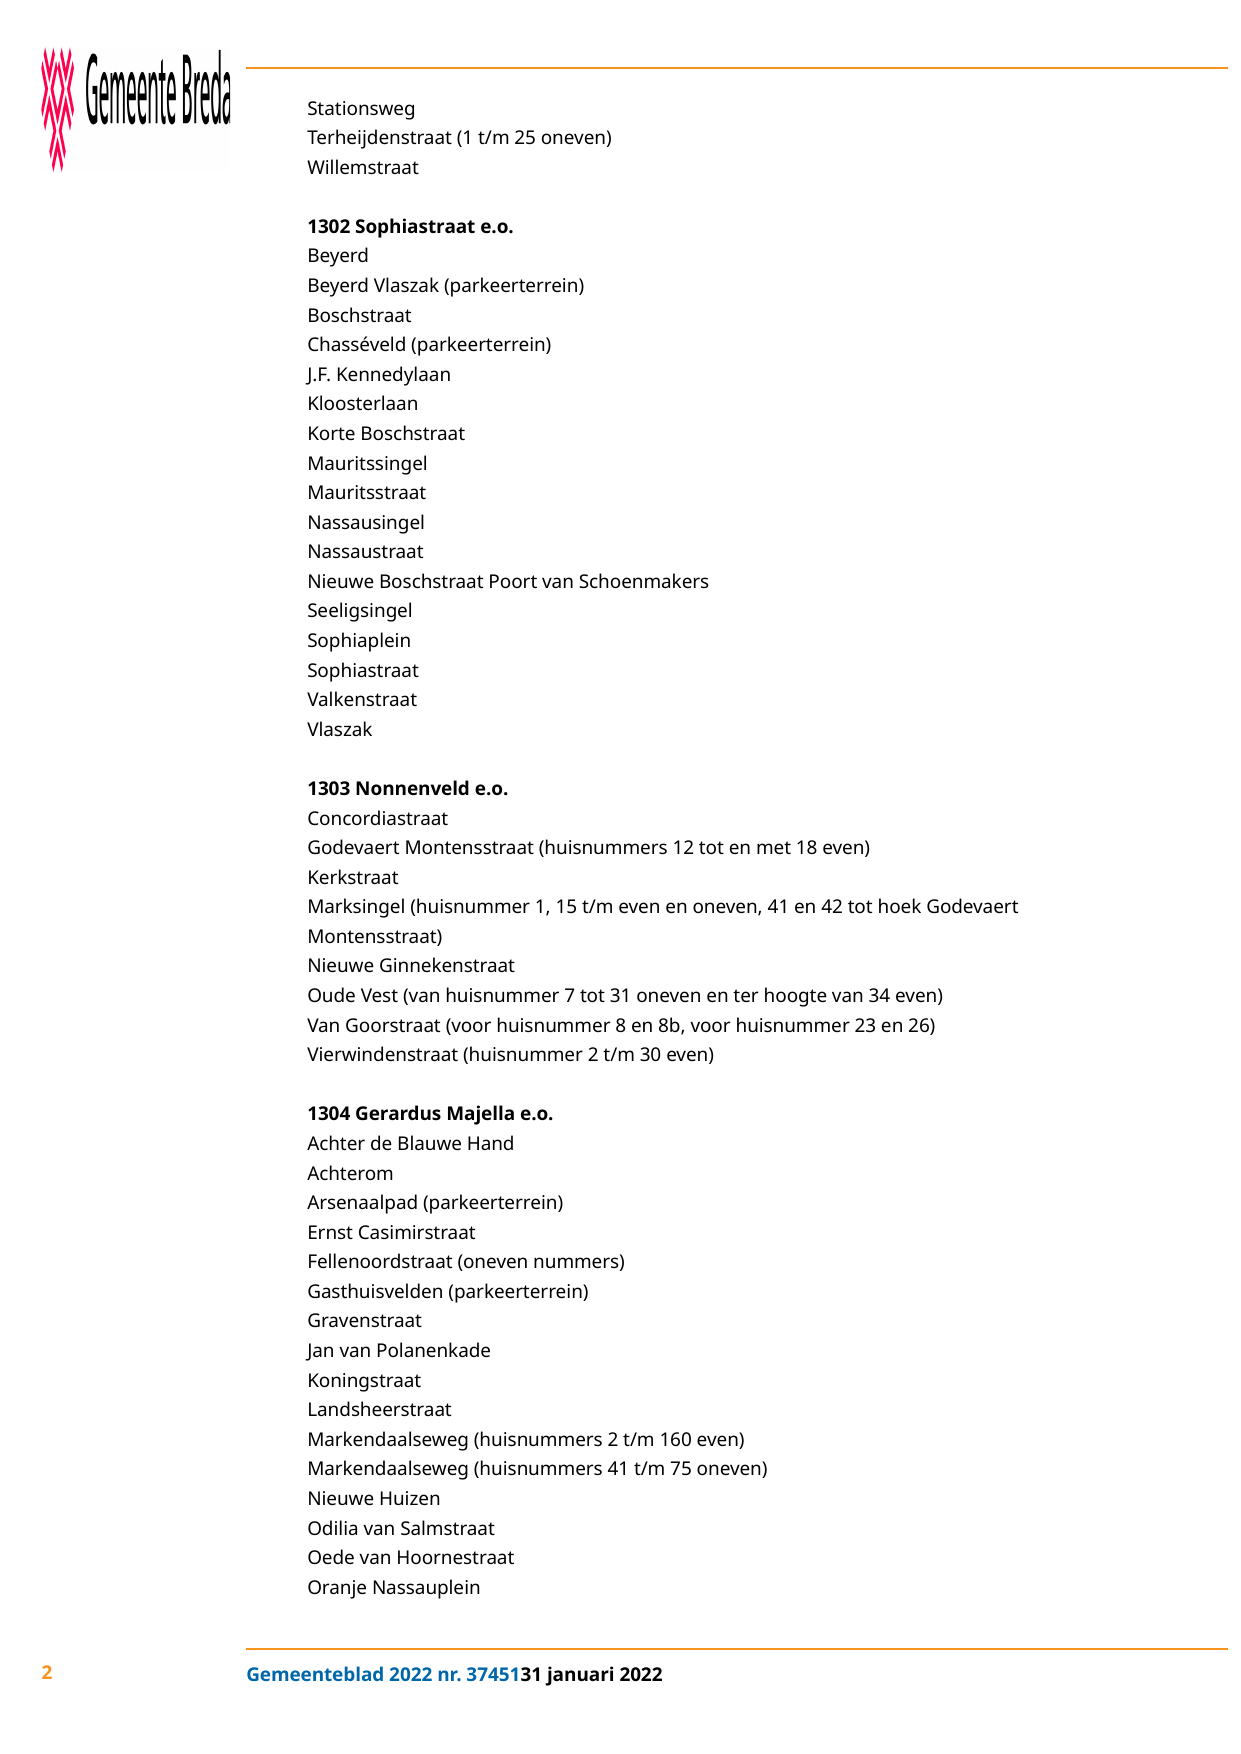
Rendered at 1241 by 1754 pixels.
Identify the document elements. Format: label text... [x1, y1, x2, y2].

picture [41, 47, 231, 172]
list Nassaustraat [248, 538, 1152, 564]
list Beyerd Vlaszak (parkeerterrein) [248, 272, 1152, 298]
list Oude Vest (van huisnummer 7 tot 31 oneven en ter hoogte van 34 even) [248, 982, 1152, 1008]
list Nieuwe Ginnekenstraat [248, 953, 1152, 978]
list Markendaalseweg (huisnummers 41 t/m 75 oneven) [248, 1456, 1152, 1481]
list Chasséveld (parkeerterrein) [248, 331, 1152, 357]
list Godevaert Montensstraat (huisnummers 12 tot en met 18 even) [248, 834, 1152, 860]
list Mauritsstraat [248, 479, 1152, 505]
list Nassausingel [248, 509, 1152, 535]
list Achter de Blauwe Hand [248, 1130, 1152, 1156]
list Fellenoordstraat (oneven nummers) [248, 1248, 1152, 1274]
list Kerkstraat [248, 864, 1152, 890]
list Terheijdenstraat (1 t/m 25 oneven) [248, 124, 1152, 150]
list Odilia van Salmstraat [248, 1515, 1152, 1541]
list Sophiastraat [248, 657, 1152, 683]
list Vierwindenstraat (huisnummer 2 t/m 30 even) [248, 1041, 1152, 1067]
list Jan van Polanenkade [248, 1337, 1152, 1363]
list Korte Boschstraat [248, 420, 1152, 446]
list Oede van Hoornestraat [248, 1544, 1152, 1570]
list Willemstraat [248, 154, 1152, 180]
list Ernst Casimirstraat [248, 1219, 1152, 1245]
list J.F. Kennedylaan [248, 361, 1152, 387]
list Gasthuisvelden (parkeerterrein) [248, 1278, 1152, 1304]
list Sophiaplein [248, 627, 1152, 653]
list Concordiastraat [248, 805, 1152, 831]
list Nieuwe Boschstraat Poort van Schoenmakers [248, 568, 1152, 594]
list Valkenstraat [248, 686, 1152, 712]
list Oranje Nassauplein [248, 1574, 1152, 1600]
list Nieuwe Huizen [248, 1485, 1152, 1511]
list Seeligsingel [248, 598, 1152, 623]
list Arsenaalpad (parkeerterrein) [248, 1189, 1152, 1215]
list Mauritssingel [248, 450, 1152, 476]
list Kloosterlaan [248, 391, 1152, 416]
list 1302 Sophiastraat e.o. [248, 213, 1152, 239]
list Stationsweg [248, 95, 1152, 121]
list Koningstraat [248, 1367, 1152, 1393]
list Gravenstraat [248, 1308, 1152, 1333]
list 1303 Nonnenveld e.o. [248, 775, 1152, 801]
list Landsheerstraat [248, 1396, 1152, 1422]
list Achterom [248, 1160, 1152, 1186]
list Marksingel (huisnummer 1, 15 t/m even en oneven, 41 en 42 tot hoek Godevaert Montensstraat) [248, 893, 1152, 949]
list Beyerd [248, 243, 1152, 268]
list 1304 Gerardus Majella e.o. [248, 1101, 1152, 1126]
list Van Goorstraat (voor huisnummer 8 en 8b, voor huisnummer 23 en 26) [248, 1012, 1152, 1038]
list Markendaalseweg (huisnummers 2 t/m 160 even) [248, 1426, 1152, 1452]
list Boschstraat [248, 302, 1152, 328]
list Vlaszak [248, 716, 1152, 742]
